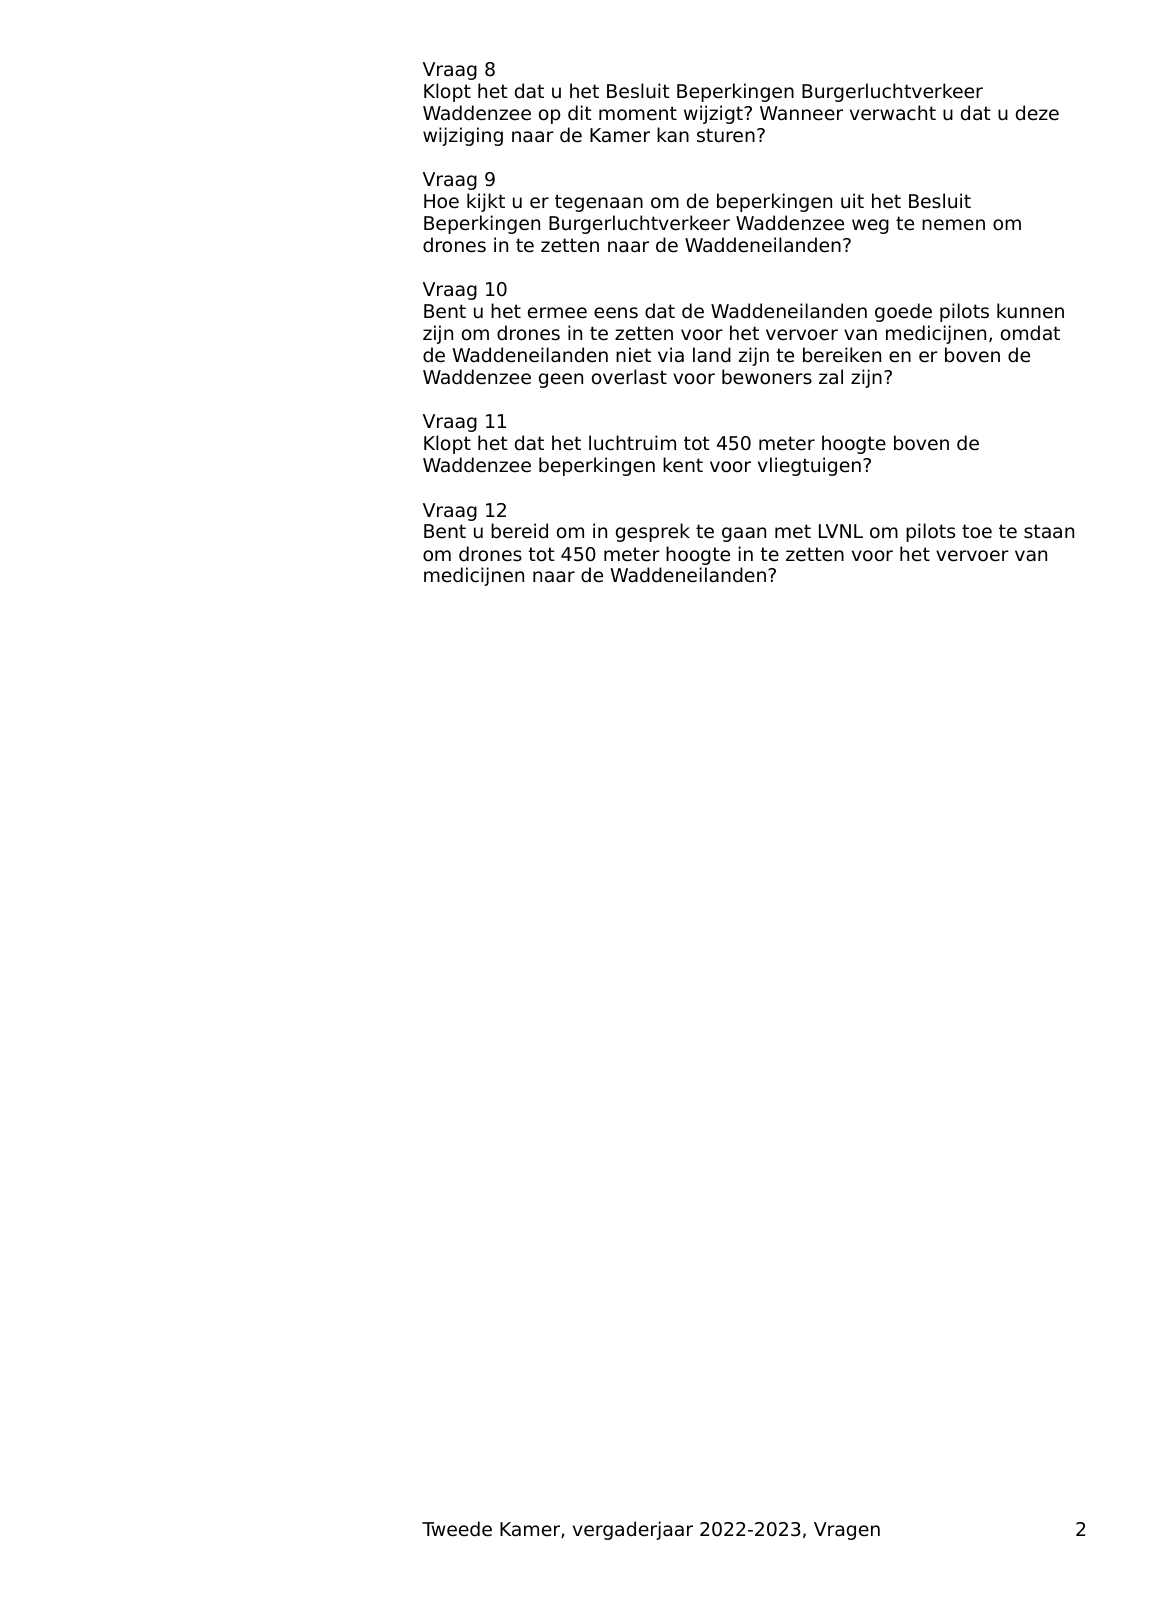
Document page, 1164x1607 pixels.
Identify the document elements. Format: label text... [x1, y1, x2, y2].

text Hoe kijkt u er tegenaan om de beperkingen uit het Besluit Beperkingen Burgerluchtverkeer Waddenzee weg te nemen om drones in te zetten naar de Waddeneilanden? [422, 191, 1087, 257]
text Vraag 10 [422, 279, 1087, 301]
text Bent u bereid om in gesprek te gaan met LVNL om pilots toe te staan om drones tot 450 meter hoogte in te zetten voor het vervoer van medicijnen naar de Waddeneilanden? [422, 521, 1087, 587]
text Vraag 9 [422, 169, 1087, 191]
text Klopt het dat u het Besluit Beperkingen Burgerluchtverkeer Waddenzee op dit moment wijzigt? Wanneer verwacht u dat u deze wijziging naar de Kamer kan sturen? [422, 81, 1087, 147]
text Klopt het dat het luchtruim tot 450 meter hoogte boven de Waddenzee beperkingen kent voor vliegtuigen? [422, 433, 1087, 477]
text Vraag 11 [422, 411, 1087, 433]
text Vraag 12 [422, 499, 1087, 521]
text Bent u het ermee eens dat de Waddeneilanden goede pilots kunnen zijn om drones in te zetten voor het vervoer van medicijnen, omdat de Waddeneilanden niet via land zijn te bereiken en er boven de Waddenzee geen overlast voor bewoners zal zijn? [422, 301, 1087, 389]
text Vraag 8 [422, 59, 1087, 81]
